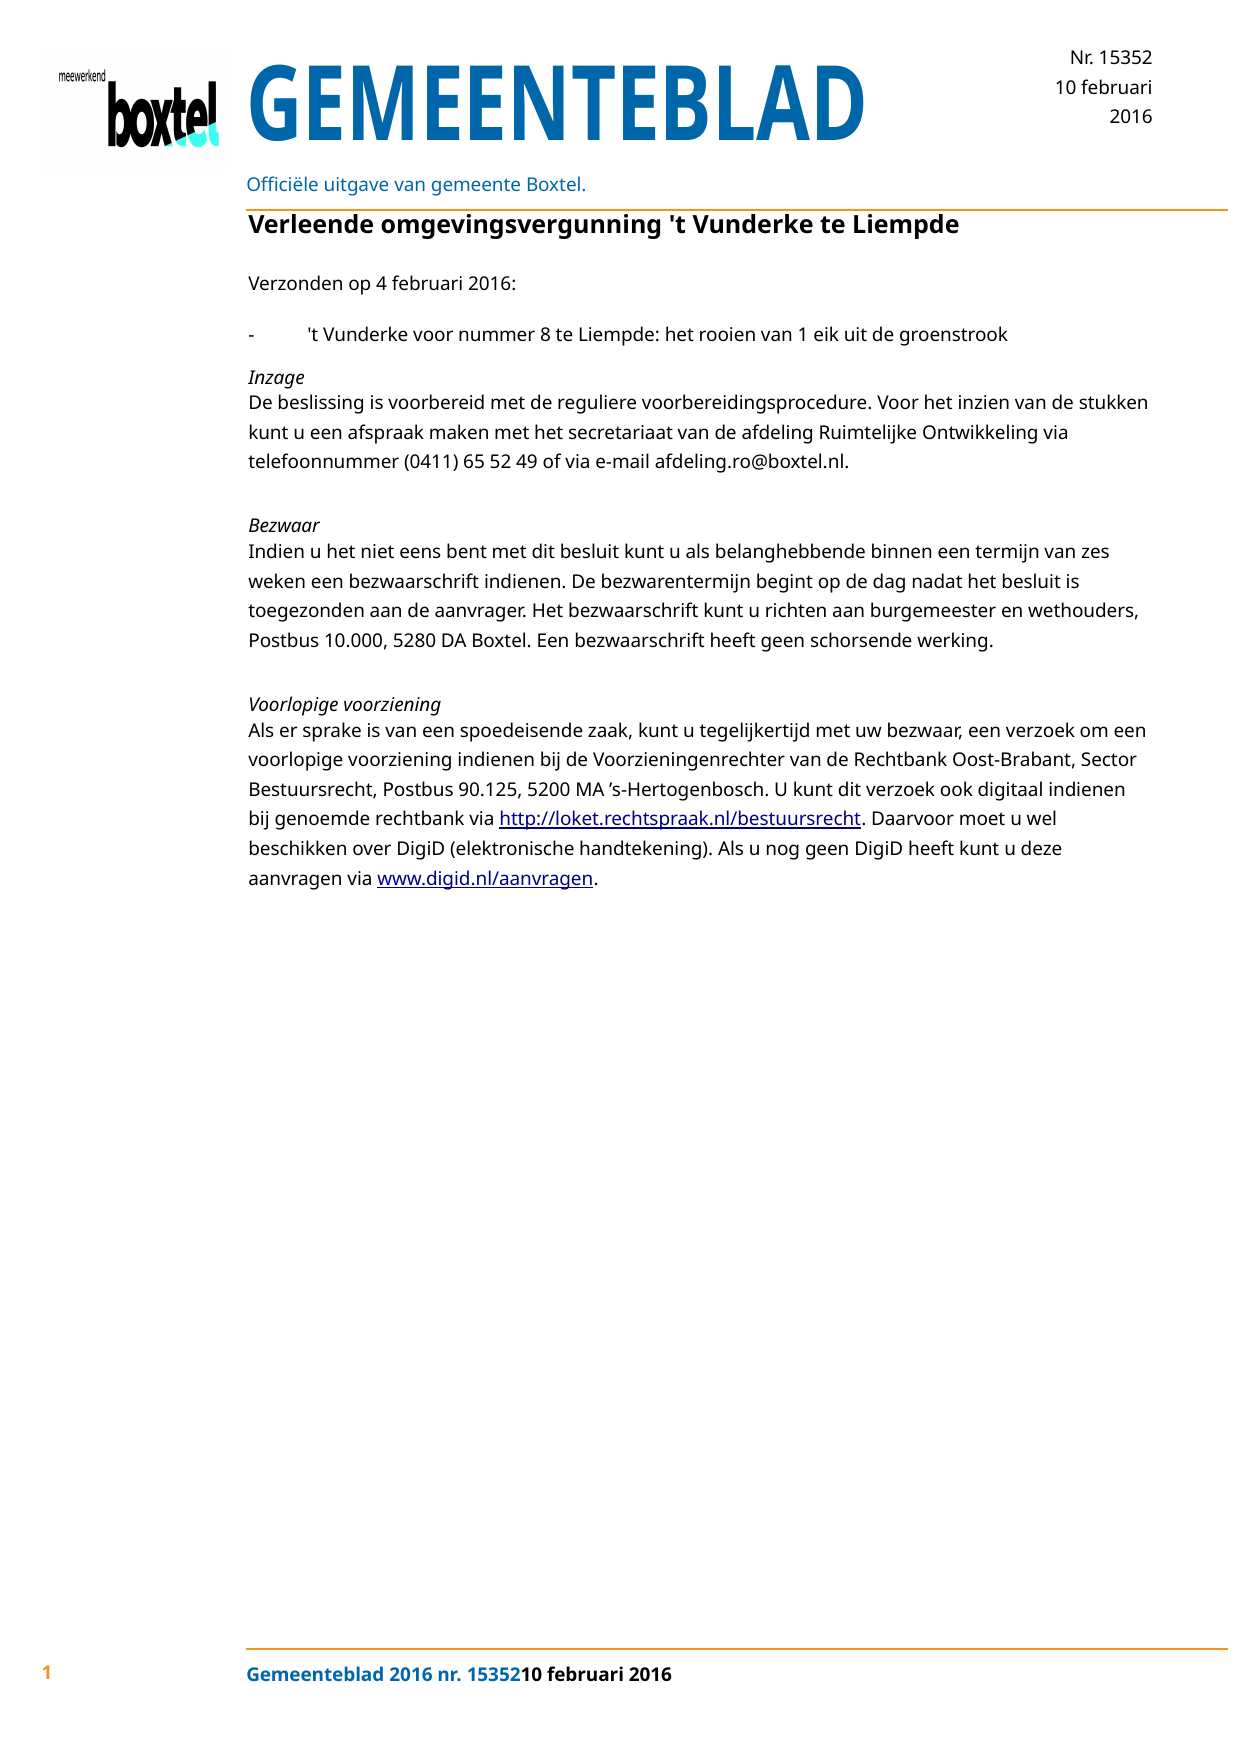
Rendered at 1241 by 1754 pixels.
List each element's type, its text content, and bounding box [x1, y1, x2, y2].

text Indien u het niet eens bent met dit besluit kunt u als belanghebbende binnen een termijn van zes weken een bezwaarschrift indienen. De bezwarentermijn begint op de dag nadat het besluit is toegezonden aan de aanvrager. Het bezwaarschrift kunt u richten aan burgemeester en wethouders, Postbus 10.000, 5280 DA Boxtel. Een bezwaarschrift heeft geen schorsende werking. [248, 538, 1152, 653]
text Bezwaar [248, 513, 1152, 538]
text De beslissing is voorbereid met de reguliere voorbereidingsprocedure. Voor het inzien van de stukken kunt u een afspraak maken met het secretariaat van de afdeling Ruimtelijke Ontwikkeling via telefoonnummer (0411) 65 52 49 of via e-mail afdeling.ro@boxtel.nl. [248, 389, 1152, 474]
text Voorlopige voorziening [248, 691, 1152, 717]
text Als er sprake is van een spoedeisende zaak, kunt u tegelijkertijd met uw bezwaar, een verzoek om een voorlopige voorziening indienen bij de Voorzieningenrechter van de Rechtbank Oost-Brabant, Sector Bestuursrecht, Postbus 90.125, 5200 MA ’s-Hertogenbosch. U kunt dit verzoek ook digitaal indienen bij genoemde rechtbank via http://loket.rechtspraak.nl/bestuursrecht. Daarvoor moet u wel beschikken over DigiD (elektronische handtekening). Als u nog geen DigiD heeft kunt u deze aanvragen via www.digid.nl/aanvragen. [248, 717, 1152, 891]
text Verzonden op 4 februari 2016: [248, 270, 1152, 296]
list 't Vunderke voor nummer 8 te Liempde: het rooien van 1 eik uit de groenstrook [248, 321, 1152, 346]
text Inzage [248, 364, 1152, 389]
picture [41, 47, 231, 172]
text Verleende omgevingsvergunning 't Vunderke te Liempde [248, 211, 1152, 241]
